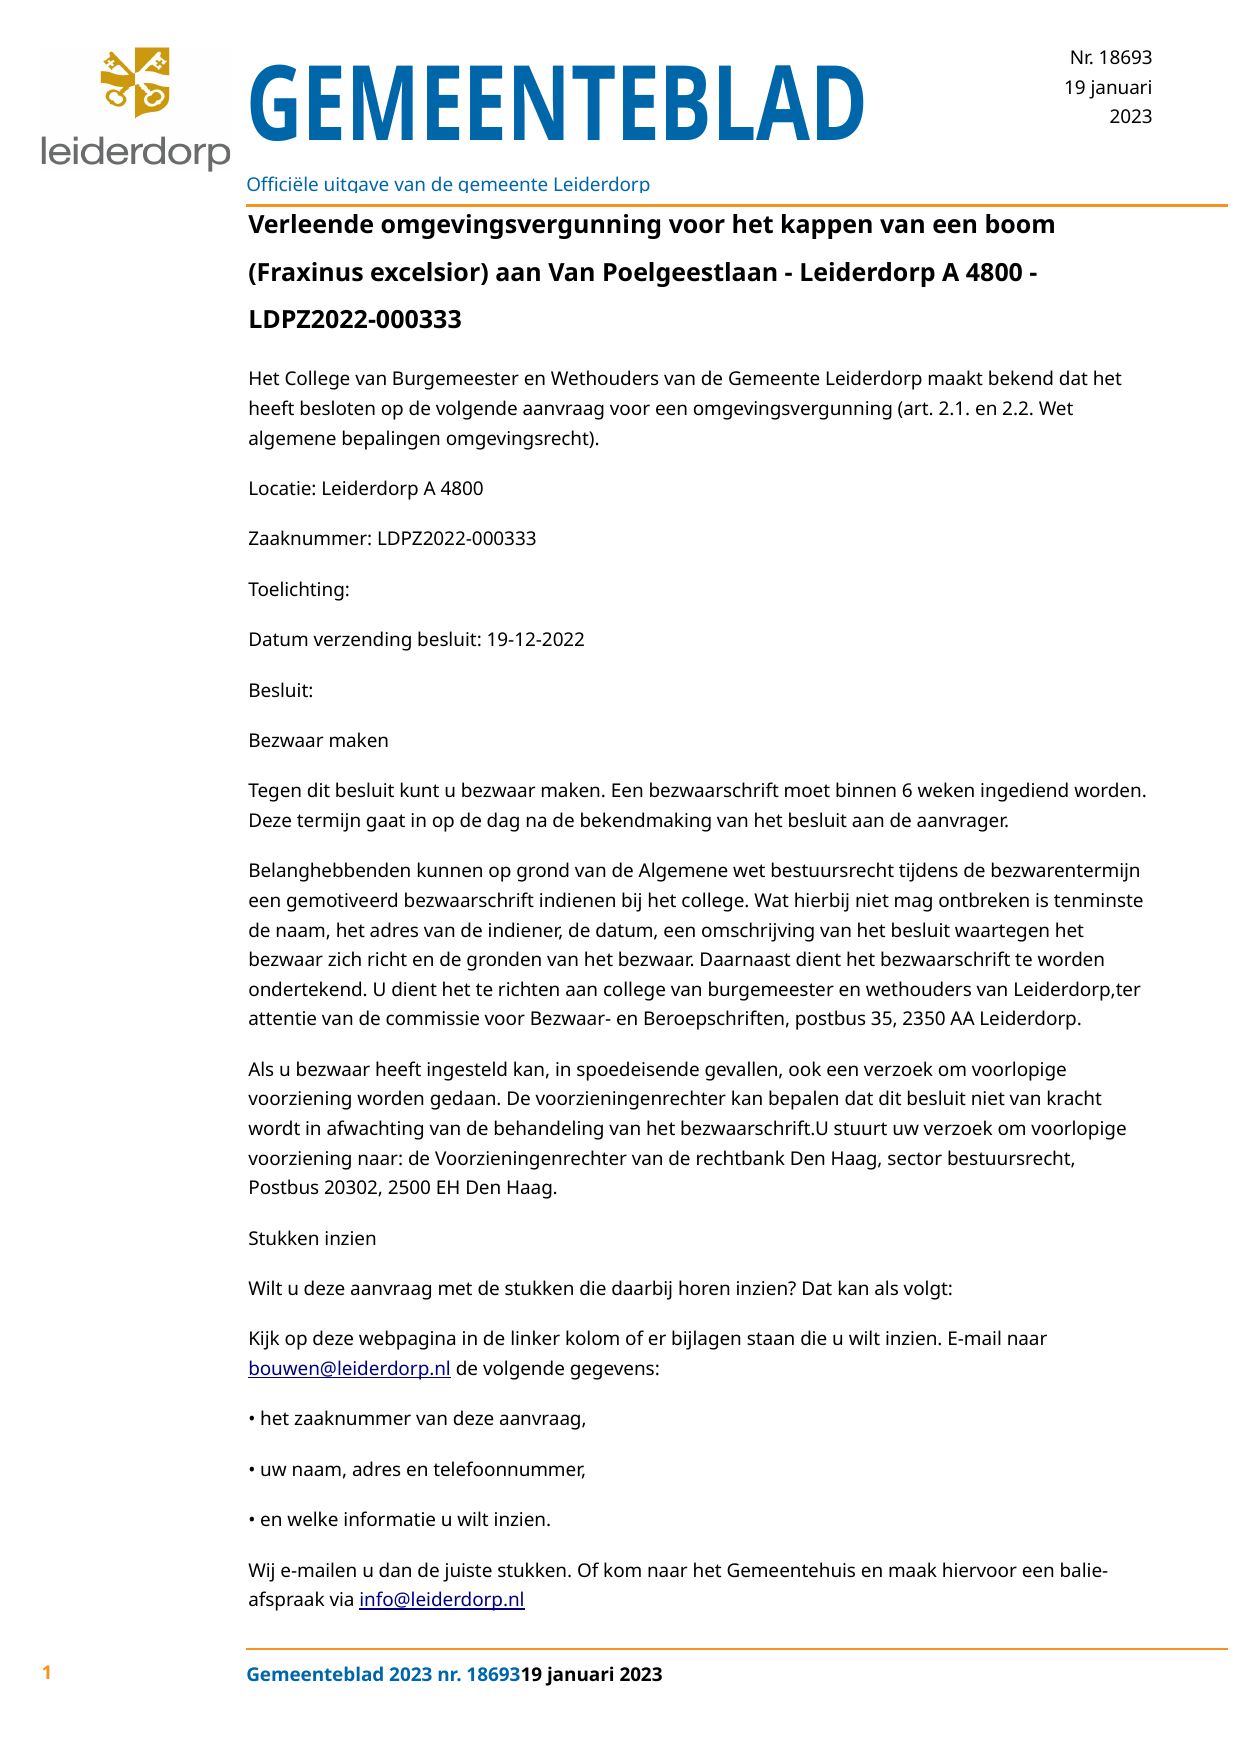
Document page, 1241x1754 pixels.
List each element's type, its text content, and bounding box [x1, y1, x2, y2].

text Belanghebbenden kunnen op grond van de Algemene wet bestuursrecht tijdens de bezwarentermijn een gemotiveerd bezwaarschrift indienen bij het college. Wat hierbij niet mag ontbreken is tenminste de naam, het adres van de indiener, de datum, een omschrijving van het besluit waartegen het bezwaar zich richt en de gronden van het bezwaar. Daarnaast dient het bezwaarschrift te worden ondertekend. U dient het te richten aan college van burgemeester en wethouders van Leiderdorp,ter attentie van de commissie voor Bezwaar- en Beroepschriften, postbus 35, 2350 AA Leiderdorp. [248, 858, 1152, 1031]
text Stukken inzien [248, 1225, 1152, 1250]
text • en welke informatie u wilt inzien. [248, 1506, 1152, 1532]
text Tegen dit besluit kunt u bezwaar maken. Een bezwaarschrift moet binnen 6 weken ingediend worden. Deze termijn gaat in op de dag na de bekendmaking van het besluit aan de aanvrager. [248, 778, 1152, 833]
text Zaaknummer: LDPZ2022-000333 [248, 526, 1152, 551]
text Besluit: [248, 677, 1152, 702]
text • het zaaknummer van deze aanvraag, [248, 1406, 1152, 1431]
text Bezwaar maken [248, 727, 1152, 753]
text Wij e-mailen u dan de juiste stukken. Of kom naar het Gemeentehuis en maak hiervoor een balie-afspraak via info@leiderdorp.nl [248, 1557, 1152, 1612]
text Verleende omgevingsvergunning voor het kappen van een boom (Fraxinus excelsior) aan Van Poelgeestlaan - Leiderdorp A 4800 - LDPZ2022-000333 [248, 207, 1152, 336]
text Wilt u deze aanvraag met de stukken die daarbij horen inzien? Dat kan als volgt: [248, 1275, 1152, 1301]
text Als u bezwaar heeft ingesteld kan, in spoedeisende gevallen, ook een verzoek om voorlopige voorziening worden gedaan. De voorzieningenrechter kan bepalen dat dit besluit niet van kracht wordt in afwachting van de behandeling van het bezwaarschrift.U stuurt uw verzoek om voorlopige voorziening naar: de Voorzieningenrechter van de rechtbank Den Haag, sector bestuursrecht, Postbus 20302, 2500 EH Den Haag. [248, 1056, 1152, 1200]
text • uw naam, adres en telefoonnummer, [248, 1456, 1152, 1482]
text Datum verzending besluit: 19-12-2022 [248, 626, 1152, 652]
picture [41, 47, 231, 172]
text Het College van Burgemeester en Wethouders van de Gemeente Leiderdorp maakt bekend dat het heeft besloten op de volgende aanvraag voor een omgevingsvergunning (art. 2.1. en 2.2. Wet algemene bepalingen omgevingsrecht). [248, 366, 1152, 450]
text Toelichting: [248, 576, 1152, 602]
text Kijk op deze webpagina in de linker kolom of er bijlagen staan die u wilt inzien. E-mail naar bouwen@leiderdorp.nl de volgende gegevens: [248, 1326, 1152, 1381]
text Locatie: Leiderdorp A 4800 [248, 475, 1152, 501]
